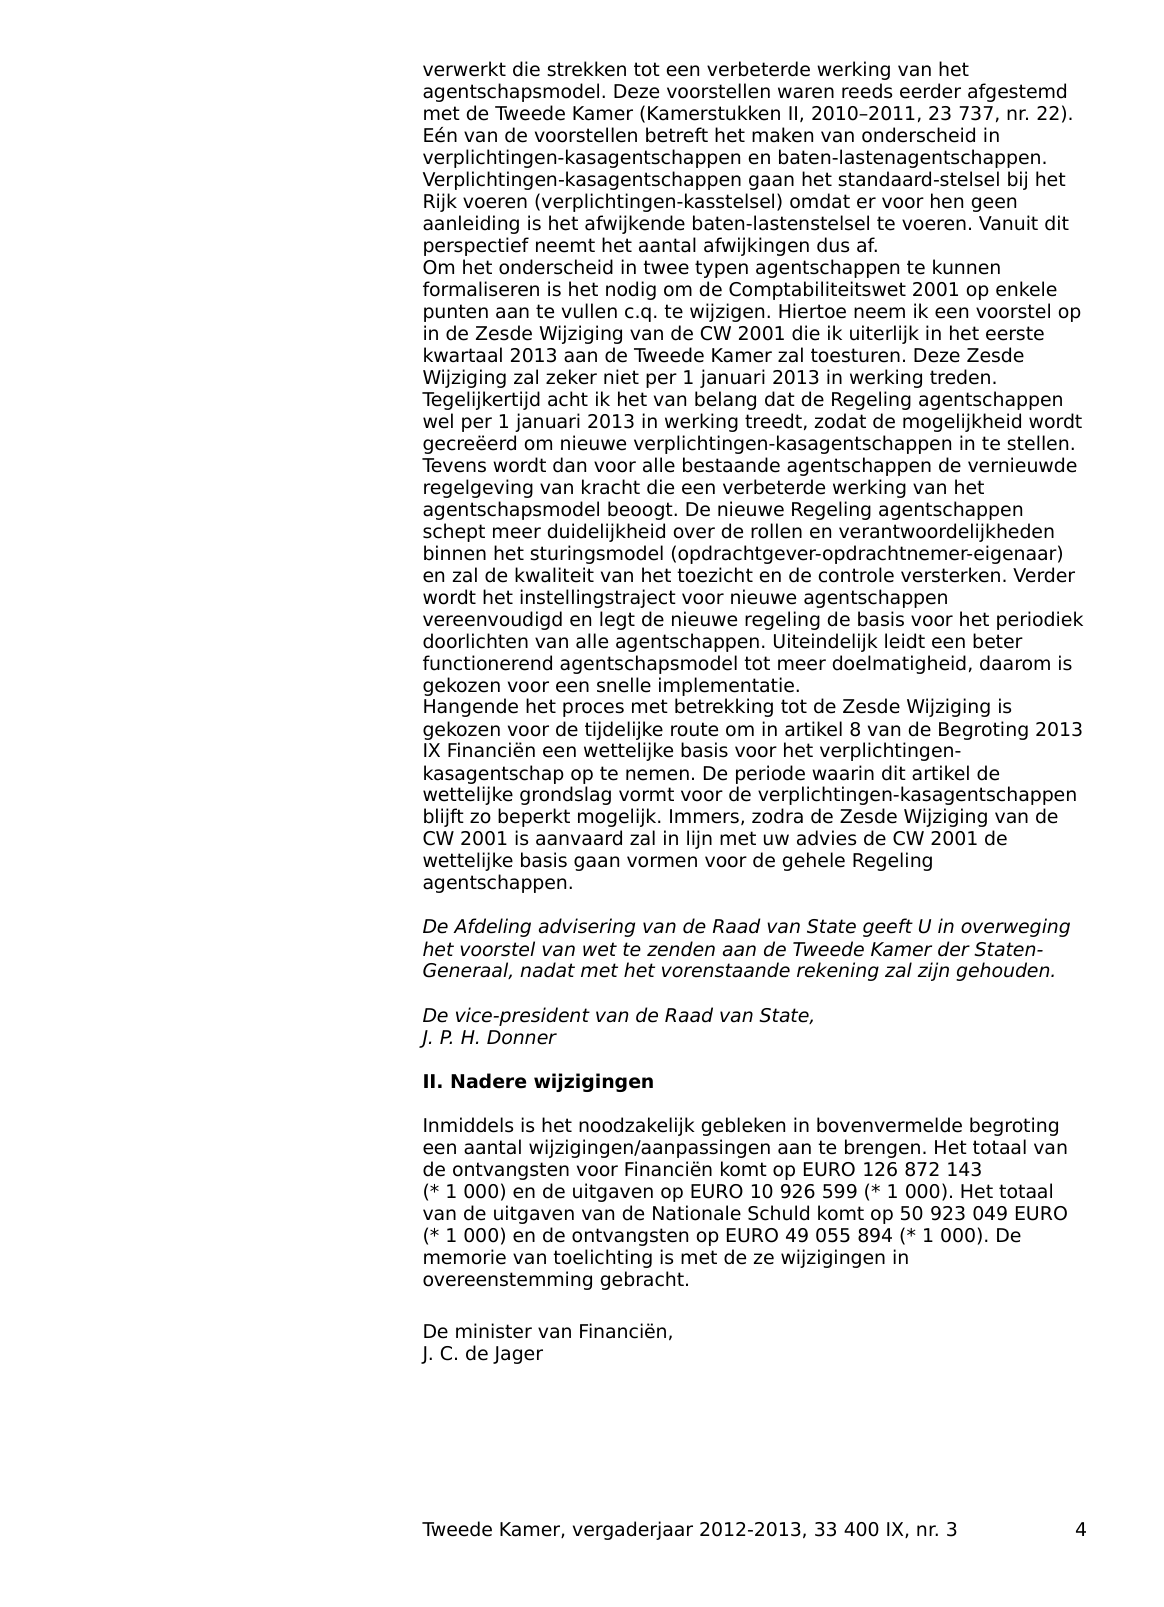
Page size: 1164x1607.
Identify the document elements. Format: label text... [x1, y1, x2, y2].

text J. P. H. Donner [422, 1027, 1087, 1048]
text De vice-president van de Raad van State, [422, 1004, 1087, 1027]
text Inmiddels is het noodzakelijk gebleken in bovenvermelde begroting een aantal wijzigingen/aanpassingen aan te brengen. Het totaal van de ontvangsten voor Financiën komt op EURO 126 872 143 (* 1 000) en de uitgaven op EURO 10 926 599 (* 1 000). Het totaal van de uitgaven van de Nationale Schuld komt op 50 923 049 EURO (* 1 000) en de ontvangsten op EURO 49 055 894 (* 1 000). De memorie van toelichting is met de ze wijzigingen in overeenstemming gebracht. [422, 1115, 1087, 1291]
text Eén van de voorstellen betreft het maken van onderscheid in verplichtingen-kasagentschappen en baten-lastenagentschappen. Verplichtingen-kasagentschappen gaan het standaard-stelsel bij het Rijk voeren (verplichtingen-kasstelsel) omdat er voor hen geen aanleiding is het afwijkende baten-lastenstelsel te voeren. Vanuit dit perspectief neemt het aantal afwijkingen dus af. [422, 125, 1087, 257]
text verwerkt die strekken tot een verbeterde werking van het agentschapsmodel. Deze voorstellen waren reeds eerder afgestemd met de Tweede Kamer (Kamerstukken II, 2010–2011, 23 737, nr. 22). [422, 59, 1087, 125]
text Om het onderscheid in twee typen agentschappen te kunnen formaliseren is het nodig om de Comptabiliteitswet 2001 op enkele punten aan te vullen c.q. te wijzigen. Hiertoe neem ik een voorstel op in de Zesde Wijziging van de CW 2001 die ik uiterlijk in het eerste kwartaal 2013 aan de Tweede Kamer zal toesturen. Deze Zesde Wijziging zal zeker niet per 1 januari 2013 in werking treden. Tegelijkertijd acht ik het van belang dat de Regeling agentschappen wel per 1 januari 2013 in werking treedt, zodat de mogelijkheid wordt gecreëerd om nieuwe verplichtingen-kasagentschappen in te stellen. Tevens wordt dan voor alle bestaande agentschappen de vernieuwde regelgeving van kracht die een verbeterde werking van het agentschapsmodel beoogt. De nieuwe Regeling agentschappen schept meer duidelijkheid over de rollen en verantwoordelijkheden binnen het sturingsmodel (opdrachtgever-opdrachtnemer-eigenaar) en zal de kwaliteit van het toezicht en de controle versterken. Verder wordt het instellingstraject voor nieuwe agentschappen vereenvoudigd en legt de nieuwe regeling de basis voor het periodiek doorlichten van alle agentschappen. Uiteindelijk leidt een beter functionerend agentschapsmodel tot meer doelmatigheid, daarom is gekozen voor een snelle implementatie. [422, 257, 1087, 696]
text De minister van Financiën, J. C. de Jager [422, 1321, 1087, 1365]
text De Afdeling advisering van de Raad van State geeft U in overweging het voorstel van wet te zenden aan de Tweede Kamer der Staten-Generaal, nadat met het vorenstaande rekening zal zijn gehouden. [422, 916, 1087, 982]
text Hangende het proces met betrekking tot de Zesde Wijziging is gekozen voor de tijdelijke route om in artikel 8 van de Begroting 2013 IX Financiën een wettelijke basis voor het verplichtingen-kasagentschap op te nemen. De periode waarin dit artikel de wettelijke grondslag vormt voor de verplichtingen-kasagentschappen blijft zo beperkt mogelijk. Immers, zodra de Zesde Wijziging van de CW 2001 is aanvaard zal in lijn met uw advies de CW 2001 de wettelijke basis gaan vormen voor de gehele Regeling agentschappen. [422, 696, 1087, 894]
subtitle II. Nadere wijzigingen [422, 1071, 1087, 1093]
